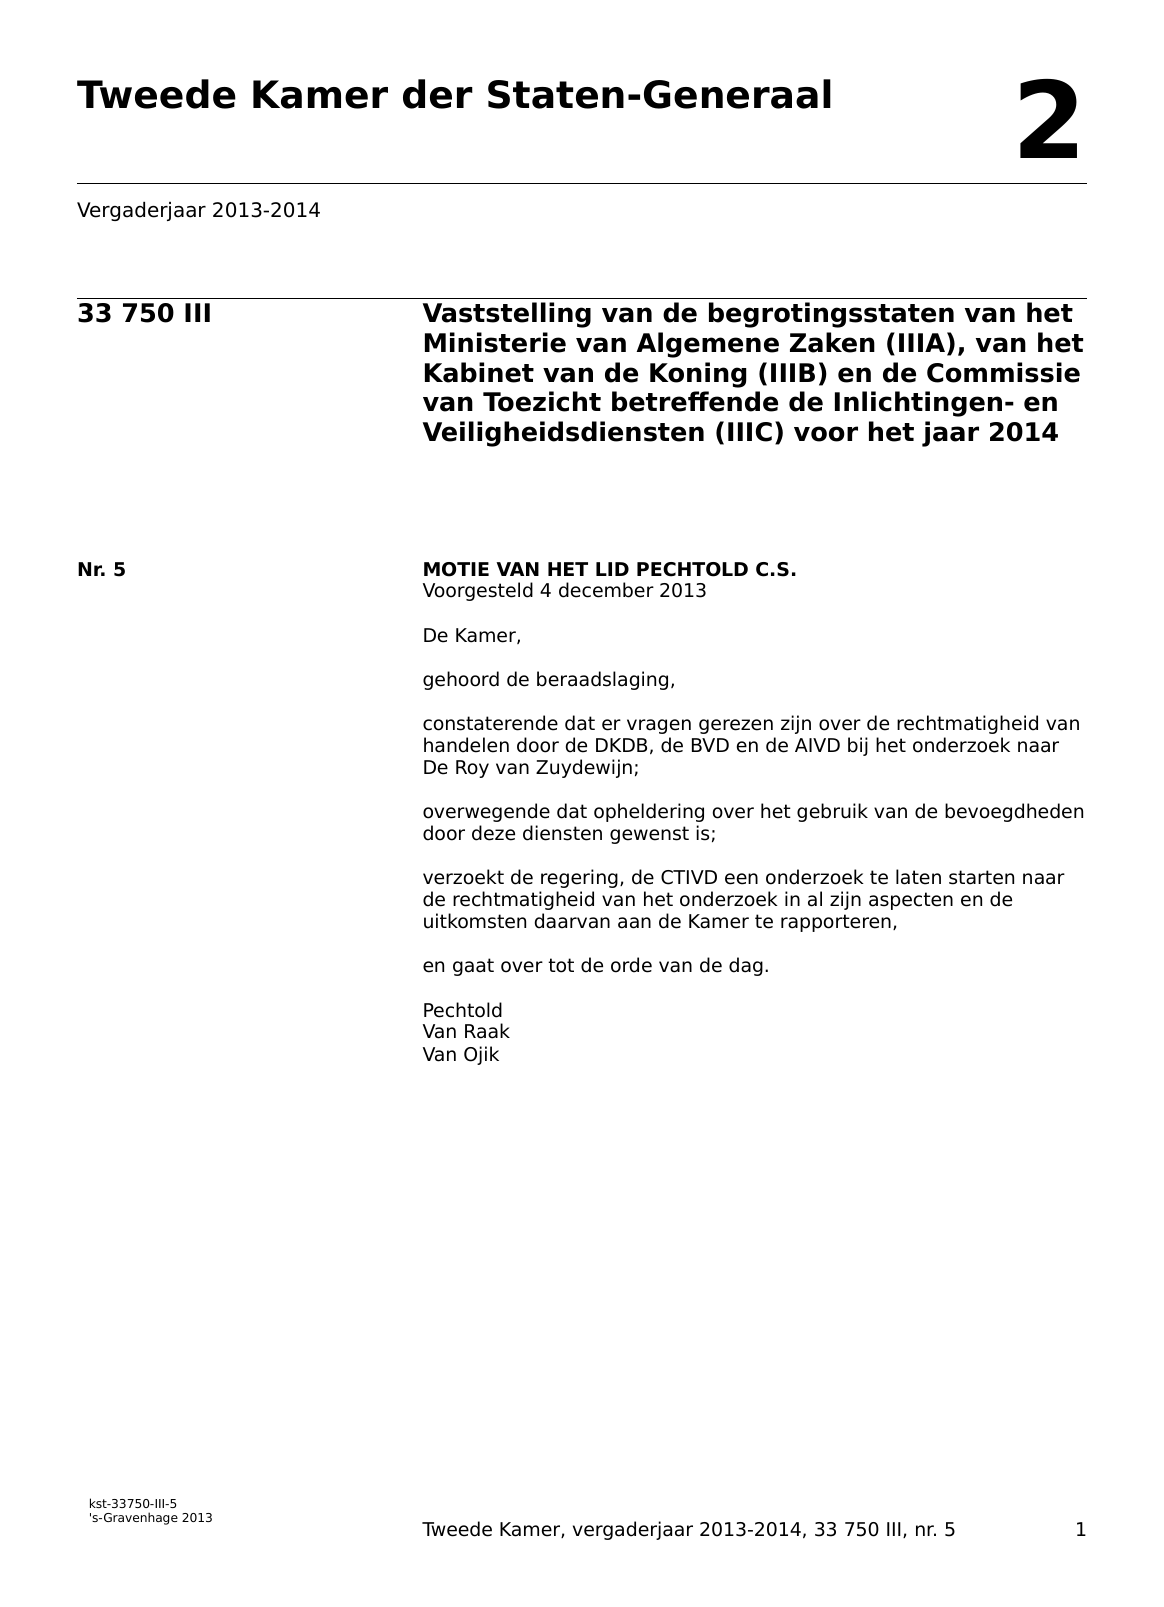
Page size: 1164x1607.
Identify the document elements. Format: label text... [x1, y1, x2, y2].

text verzoekt de regering, de CTIVD een onderzoek te laten starten naar de rechtmatigheid van het onderzoek in al zijn aspecten en de uitkomsten daarvan aan de Kamer te rapporteren, [422, 867, 1087, 933]
subtitle Nr. 5 MOTIE VAN HET LID PECHTOLD C.S. [77, 558, 1087, 580]
text 's-Gravenhage 2013 [88, 1511, 323, 1525]
table_header Tweede Kamer der Staten-Generaal [77, 59, 886, 183]
text constaterende dat er vragen gerezen zijn over de rechtmatigheid van handelen door de DKDB, de BVD en de AIVD bij het onderzoek naar De Roy van Zuydewijn; [422, 713, 1087, 779]
text overwegende dat opheldering over het gebruik van de bevoegdheden door deze diensten gewenst is; [422, 801, 1087, 845]
table_header 2 [886, 59, 1087, 183]
text Voorgesteld 4 december 2013 [422, 580, 1087, 602]
text en gaat over tot de orde van de dag. [422, 955, 1087, 977]
table_cell Vergaderjaar 2013-2014 [77, 184, 1087, 298]
text Van Ojik [422, 1043, 1087, 1065]
text Van Raak [422, 1021, 1087, 1043]
text gehoord de beraadslaging, [422, 669, 1087, 691]
text Pechtold [422, 999, 1087, 1021]
text kst-33750-III-5 [88, 1497, 323, 1511]
text De Kamer, [422, 624, 1087, 647]
subtitle 33 750 III Vaststelling van de begrotingsstaten van het Ministerie van Algemene Zaken (IIIA), van het Kabinet van de Koning (IIIB) en de Commissie van Toezicht betreffende de Inlichtingen- en Veiligheidsdiensten (IIIC) voor het jaar 2014 [77, 299, 1087, 447]
